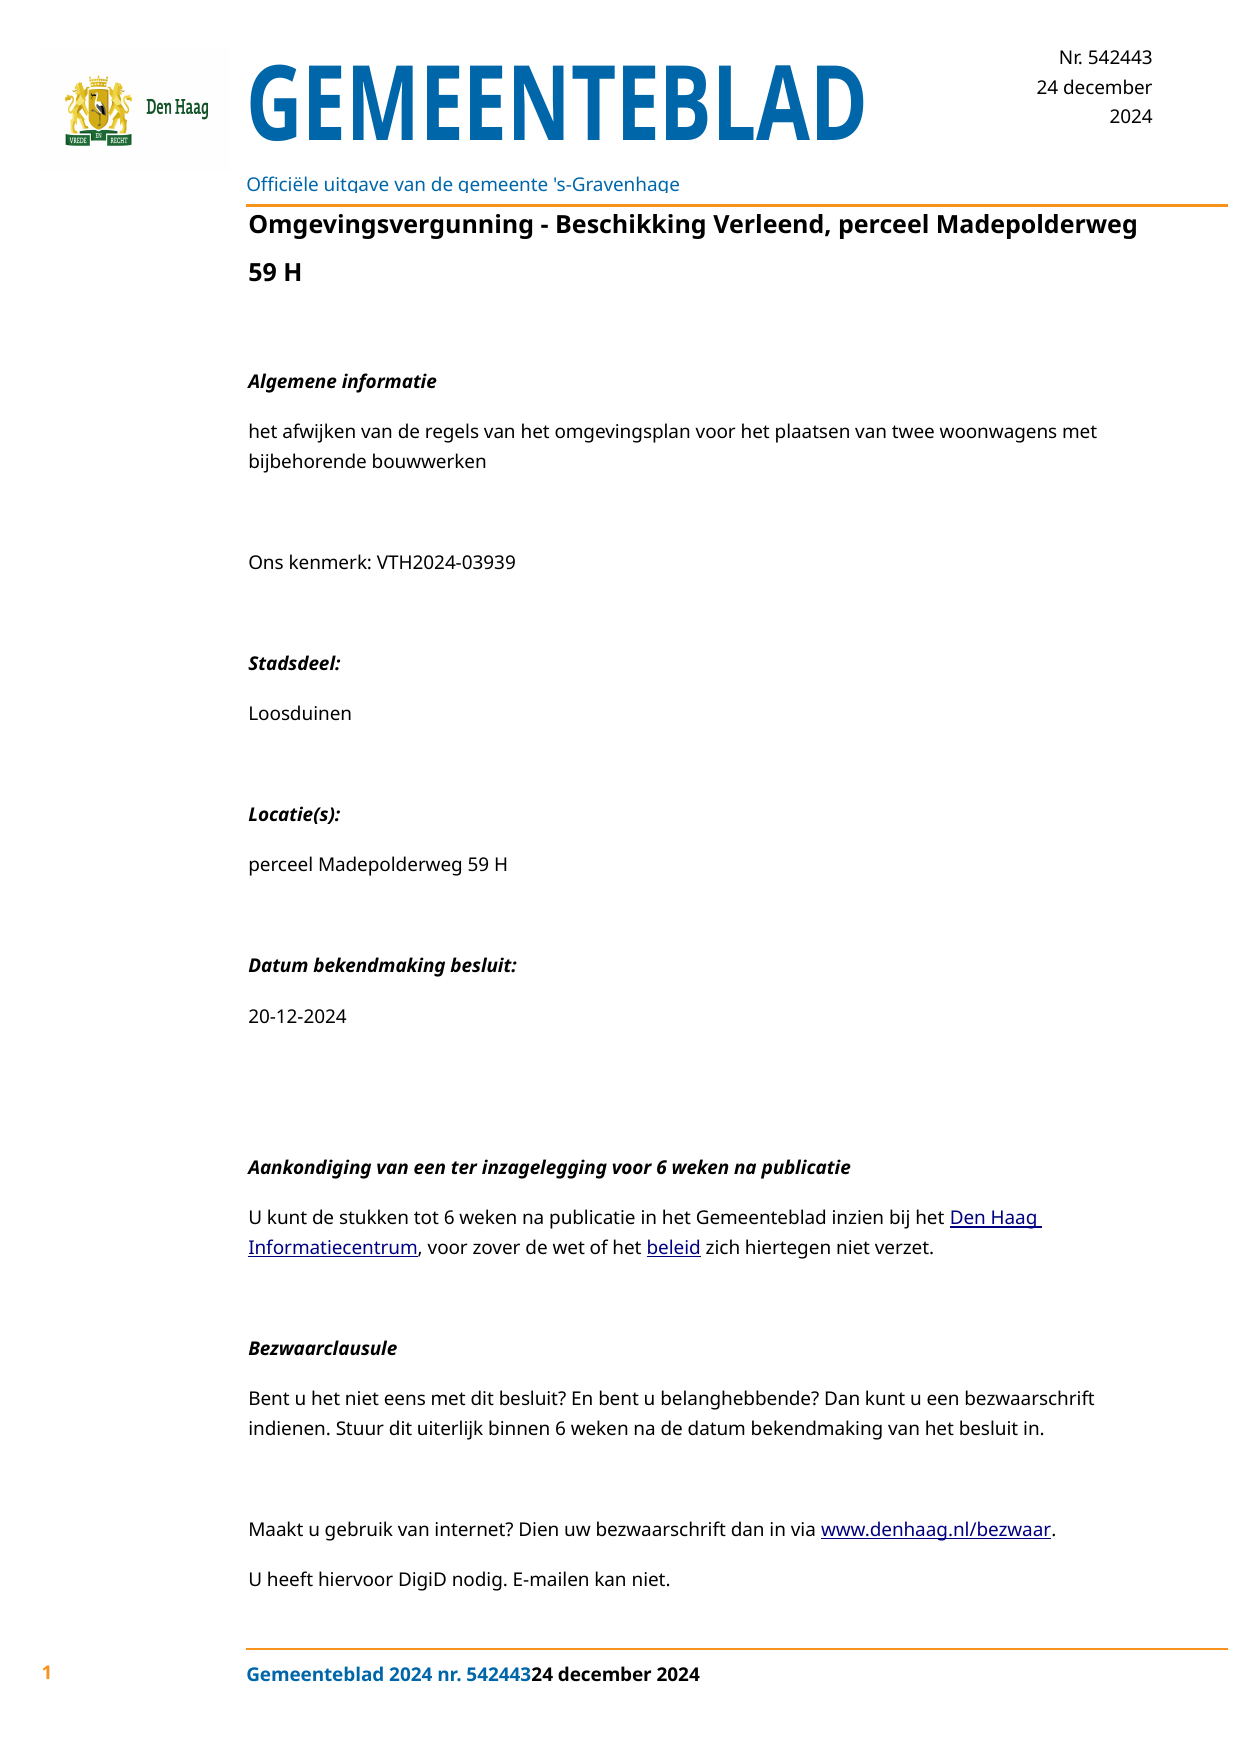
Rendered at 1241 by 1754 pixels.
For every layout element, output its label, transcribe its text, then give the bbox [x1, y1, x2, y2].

text Omgevingsvergunning - Beschikking Verleend, perceel Madepolderweg 59 H [248, 207, 1152, 288]
text U kunt de stukken tot 6 weken na publicatie in het Gemeenteblad inzien bij het Den Haag Informatiecentrum, voor zover de wet of het beleid zich hiertegen niet verzet. [248, 1204, 1152, 1260]
text Loosduinen [248, 700, 1152, 726]
text Maakt u gebruik van internet? Dien uw bezwaarschrift dan in via www.denhaag.nl/bezwaar. [248, 1516, 1152, 1542]
text Algemene informatie [248, 368, 1152, 394]
text perceel Madepolderweg 59 H [248, 852, 1152, 877]
text Datum bekendmaking besluit: [248, 952, 1152, 978]
text Ons kenmerk: VTH2024-03939 [248, 549, 1152, 575]
text Stadsdeel: [248, 650, 1152, 676]
text U heeft hiervoor DigiD nodig. E-mailen kan niet. [248, 1566, 1152, 1592]
text Bent u het niet eens met dit besluit? En bent u belanghebbende? Dan kunt u een bezwaarschrift indienen. Stuur dit uiterlijk binnen 6 weken na de datum bekendmaking van het besluit in. [248, 1385, 1152, 1441]
text het afwijken van de regels van het omgevingsplan voor het plaatsen van twee woonwagens met bijbehorende bouwwerken [248, 419, 1152, 474]
text 20-12-2024 [248, 1003, 1152, 1029]
text Locatie(s): [248, 801, 1152, 827]
text Bezwaarclausule [248, 1335, 1152, 1361]
picture [41, 47, 231, 172]
text Aankondiging van een ter inzagelegging voor 6 weken na publicatie [248, 1154, 1152, 1180]
